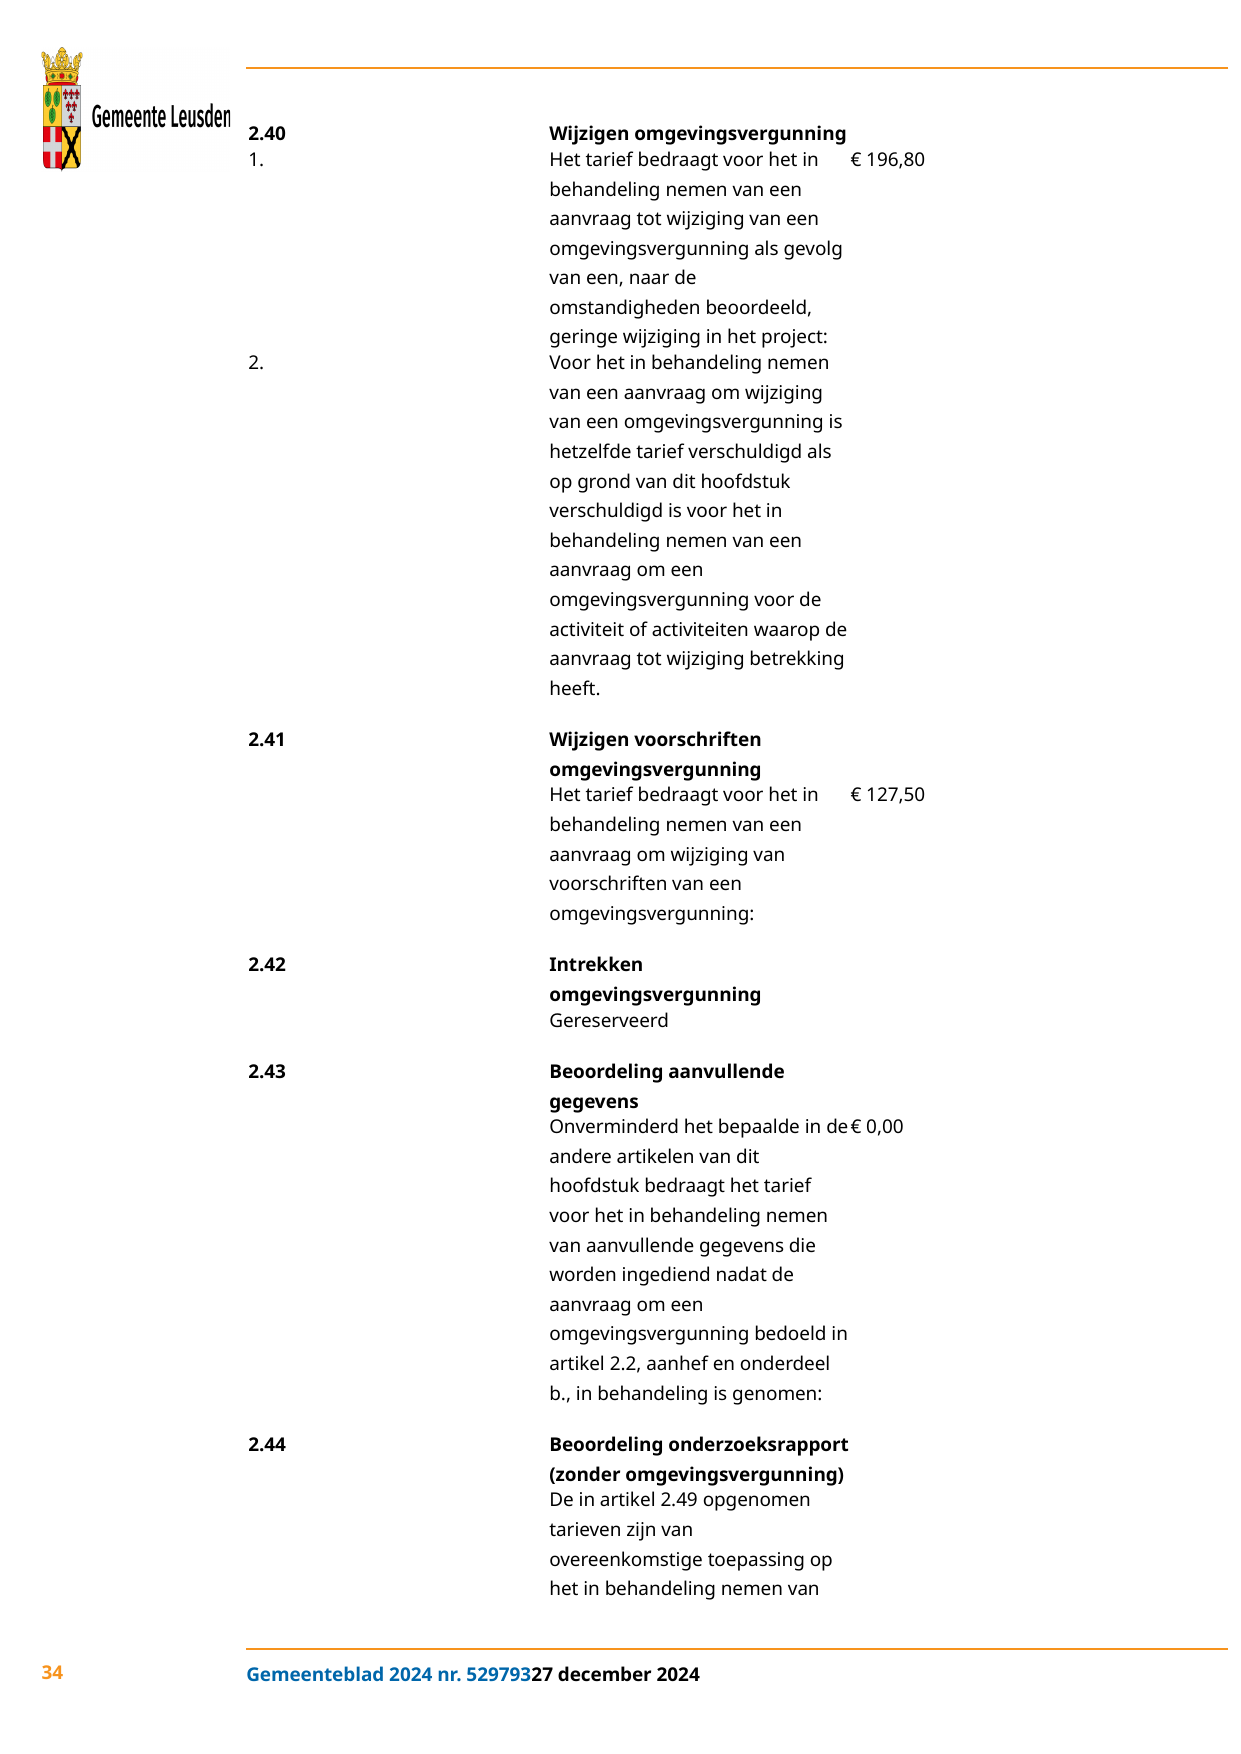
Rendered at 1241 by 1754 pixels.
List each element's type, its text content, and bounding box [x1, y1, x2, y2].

table_cell [248, 926, 549, 951]
table_cell 2.44 [248, 1431, 549, 1487]
table_cell Beoordeling onderzoeksrapport (zonder omgevingsvergunning) [549, 1431, 850, 1487]
table_cell [248, 782, 549, 926]
table_cell [850, 726, 1152, 782]
table_cell [248, 1033, 549, 1058]
table_cell [549, 1033, 850, 1058]
table_cell [549, 95, 850, 121]
table_cell [248, 1406, 549, 1431]
table_cell Wijzigen omgevingsvergunning [549, 121, 850, 146]
table_cell [248, 1487, 549, 1601]
table_cell [549, 1406, 850, 1431]
table_cell 2.43 [248, 1058, 549, 1113]
table_cell Intrekken omgevingsvergunning [549, 951, 850, 1007]
table_cell [549, 926, 850, 951]
table_cell € 0,00 [850, 1114, 1152, 1406]
table_cell De in artikel 2.49 opgenomen tarieven zijn van overeenkomstige toepassing op het in behandeling nemen van [549, 1487, 850, 1601]
table_cell 2. [248, 350, 549, 701]
table_cell [850, 1007, 1152, 1032]
table_cell [850, 1033, 1152, 1058]
table_cell € 196,80 [850, 146, 1152, 349]
table_cell 2.40 [248, 121, 549, 146]
table_cell [248, 95, 549, 121]
table_cell [850, 1487, 1152, 1601]
table_cell [850, 350, 1152, 701]
picture [41, 47, 231, 172]
table_cell [248, 1114, 549, 1406]
table_cell [850, 1431, 1152, 1487]
table_cell [850, 1058, 1152, 1113]
table_cell Beoordeling aanvullende gegevens [549, 1058, 850, 1113]
table_cell Wijzigen voorschriften omgevingsvergunning [549, 726, 850, 782]
table_cell 2.41 [248, 726, 549, 782]
table_cell [850, 1406, 1152, 1431]
table_cell [850, 951, 1152, 1007]
table_cell 2.42 [248, 951, 549, 1007]
table_cell [850, 95, 1152, 121]
table_cell Het tarief bedraagt voor het in behandeling nemen van een aanvraag tot wijziging van een omgevingsvergunning als gevolg van een, naar de omstandigheden beoordeeld, geringe wijziging in het project: [549, 146, 850, 349]
table_cell Onverminderd het bepaalde in de andere artikelen van dit hoofdstuk bedraagt het tarief voor het in behandeling nemen van aanvullende gegevens die worden ingediend nadat de aanvraag om een omgevingsvergunning bedoeld in artikel 2.2, aanhef en onderdeel b., in behandeling is genomen: [549, 1114, 850, 1406]
table_cell Het tarief bedraagt voor het in behandeling nemen van een aanvraag om wijziging van voorschriften van een omgevingsvergunning: [549, 782, 850, 926]
table_cell Gereserveerd [549, 1007, 850, 1032]
table_cell [850, 701, 1152, 726]
table_cell [549, 701, 850, 726]
table_cell € 127,50 [850, 782, 1152, 926]
table_cell Voor het in behandeling nemen van een aanvraag om wijziging van een omgevingsvergunning is hetzelfde tarief verschuldigd als op grond van dit hoofdstuk verschuldigd is voor het in behandeling nemen van een aanvraag om een omgevingsvergunning voor de activiteit of activiteiten waarop de aanvraag tot wijziging betrekking heeft. [549, 350, 850, 701]
table_cell [850, 121, 1152, 146]
table_cell 1. [248, 146, 549, 349]
table_cell [850, 926, 1152, 951]
table_cell [248, 701, 549, 726]
table_cell [248, 1007, 549, 1032]
